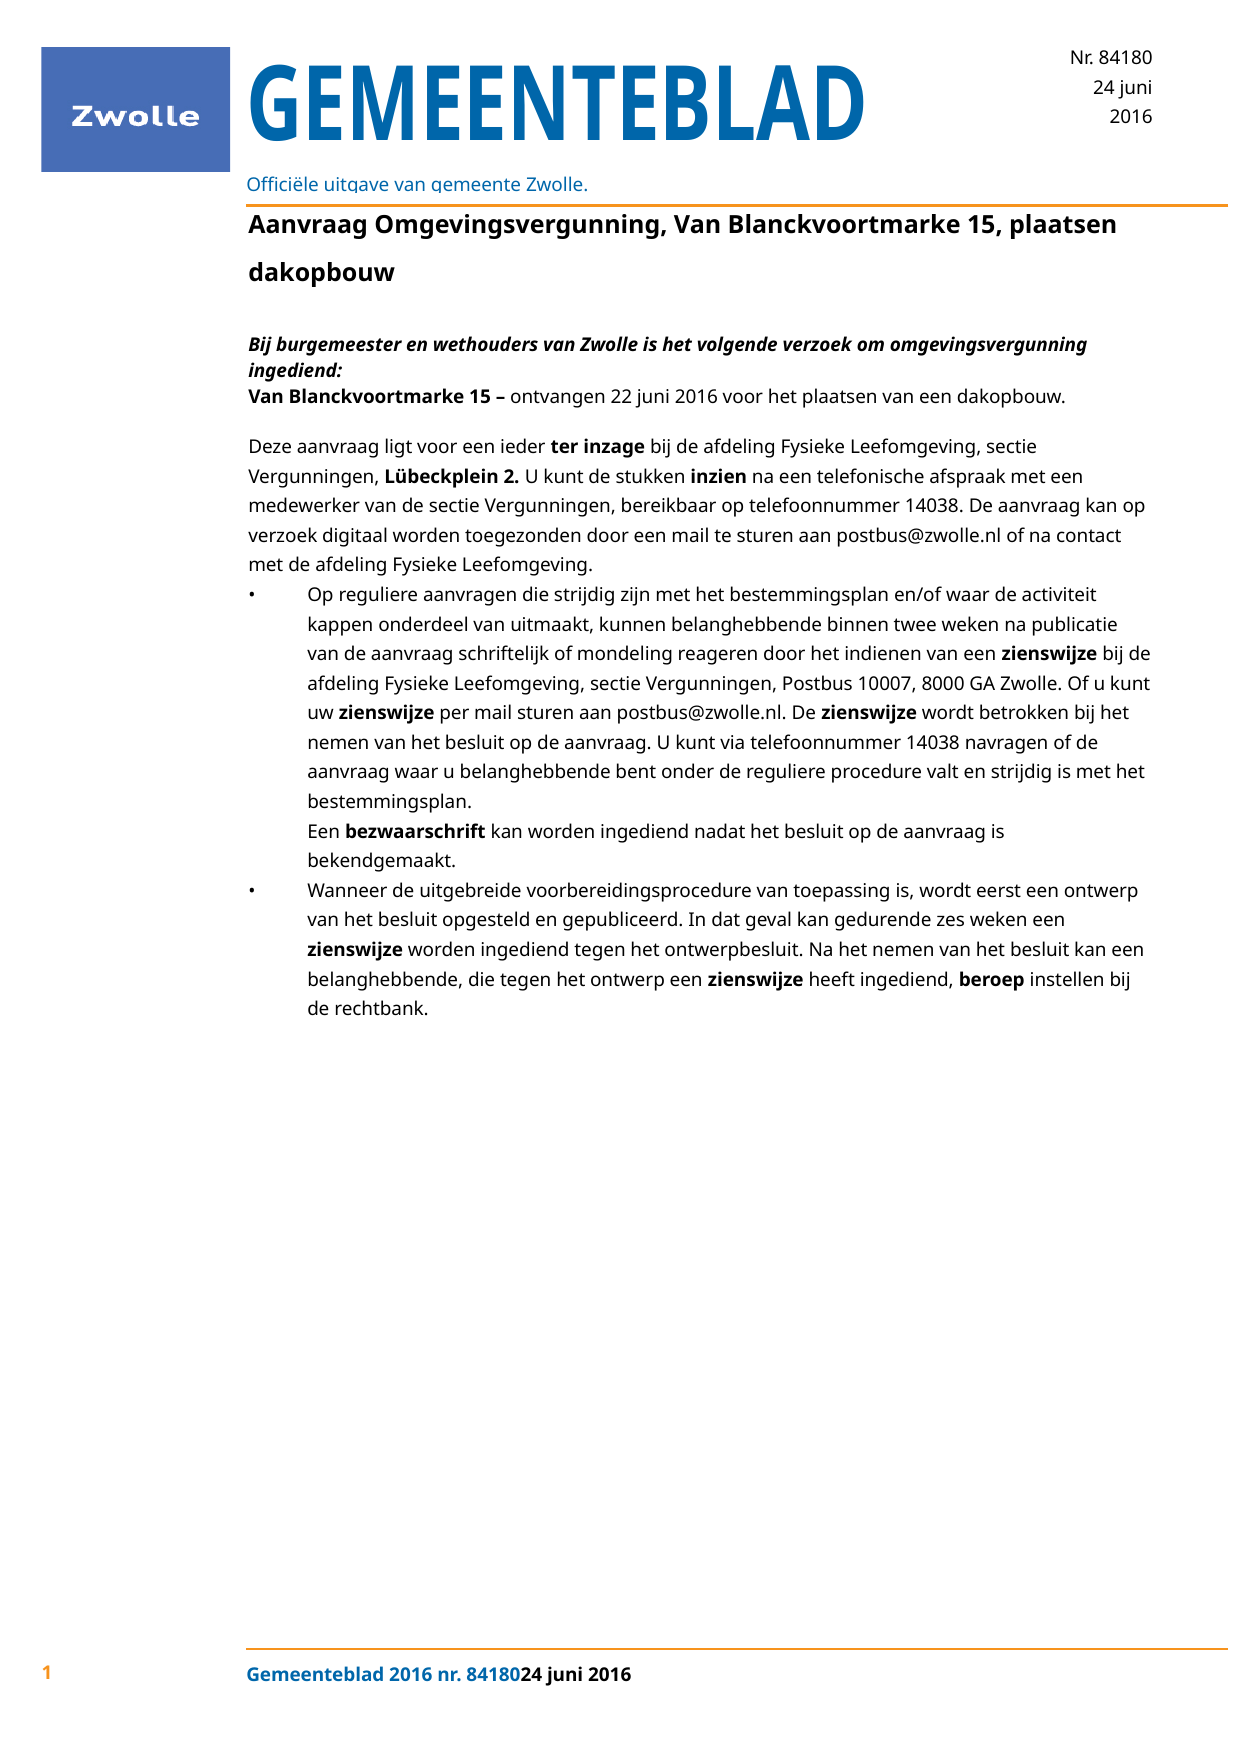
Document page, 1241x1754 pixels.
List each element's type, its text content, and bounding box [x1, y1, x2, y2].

list Op reguliere aanvragen die strijdig zijn met het bestemmingsplan en/of waar de activiteit kappen onderdeel van uitmaakt, kunnen belanghebbende binnen twee weken na publicatie van de aanvraag schriftelijk of mondeling reageren door het indienen van een zienswijze bij de afdeling Fysieke Leefomgeving, sectie Vergunningen, Postbus 10007, 8000 GA Zwolle. Of u kunt uw zienswijze per mail sturen aan postbus@zwolle.nl. De zienswijze wordt betrokken bij het nemen van het besluit op de aanvraag. U kunt via telefoonnummer 14038 navragen of de aanvraag waar u belanghebbende bent onder de reguliere procedure valt en strijdig is met het bestemmingsplan. [248, 581, 1152, 814]
list Wanneer de uitgebreide voorbereidingsprocedure van toepassing is, wordt eerst een ontwerp van het besluit opgesteld en gepubliceerd. In dat geval kan gedurende zes weken een zienswijze worden ingediend tegen het ontwerpbesluit. Na het nemen van het besluit kan een belanghebbende, die tegen het ontwerp een zienswijze heeft ingediend, beroep instellen bij de rechtbank. [248, 877, 1152, 1021]
picture [41, 47, 231, 172]
list Een bezwaarschrift kan worden ingediend nadat het besluit op de aanvraag is bekendgemaakt. [248, 818, 1152, 873]
text Van Blanckvoortmarke 15 – ontvangen 22 juni 2016 voor het plaatsen van een dakopbouw. [248, 383, 1152, 409]
text Deze aanvraag ligt voor een ieder ter inzage bij de afdeling Fysieke Leefomgeving, sectie Vergunningen, Lübeckplein 2. U kunt de stukken inzien na een telefonische afspraak met een medewerker van de sectie Vergunningen, bereikbaar op telefoonnummer 14038. De aanvraag kan op verzoek digitaal worden toegezonden door een mail te sturen aan postbus@zwolle.nl of na contact met de afdeling Fysieke Leefomgeving. [248, 433, 1152, 577]
text Bij burgemeester en wethouders van Zwolle is het volgende verzoek om omgevingsvergunning ingediend: [248, 331, 1152, 383]
text Aanvraag Omgevingsvergunning, Van Blanckvoortmarke 15, plaatsen dakopbouw [248, 207, 1152, 288]
